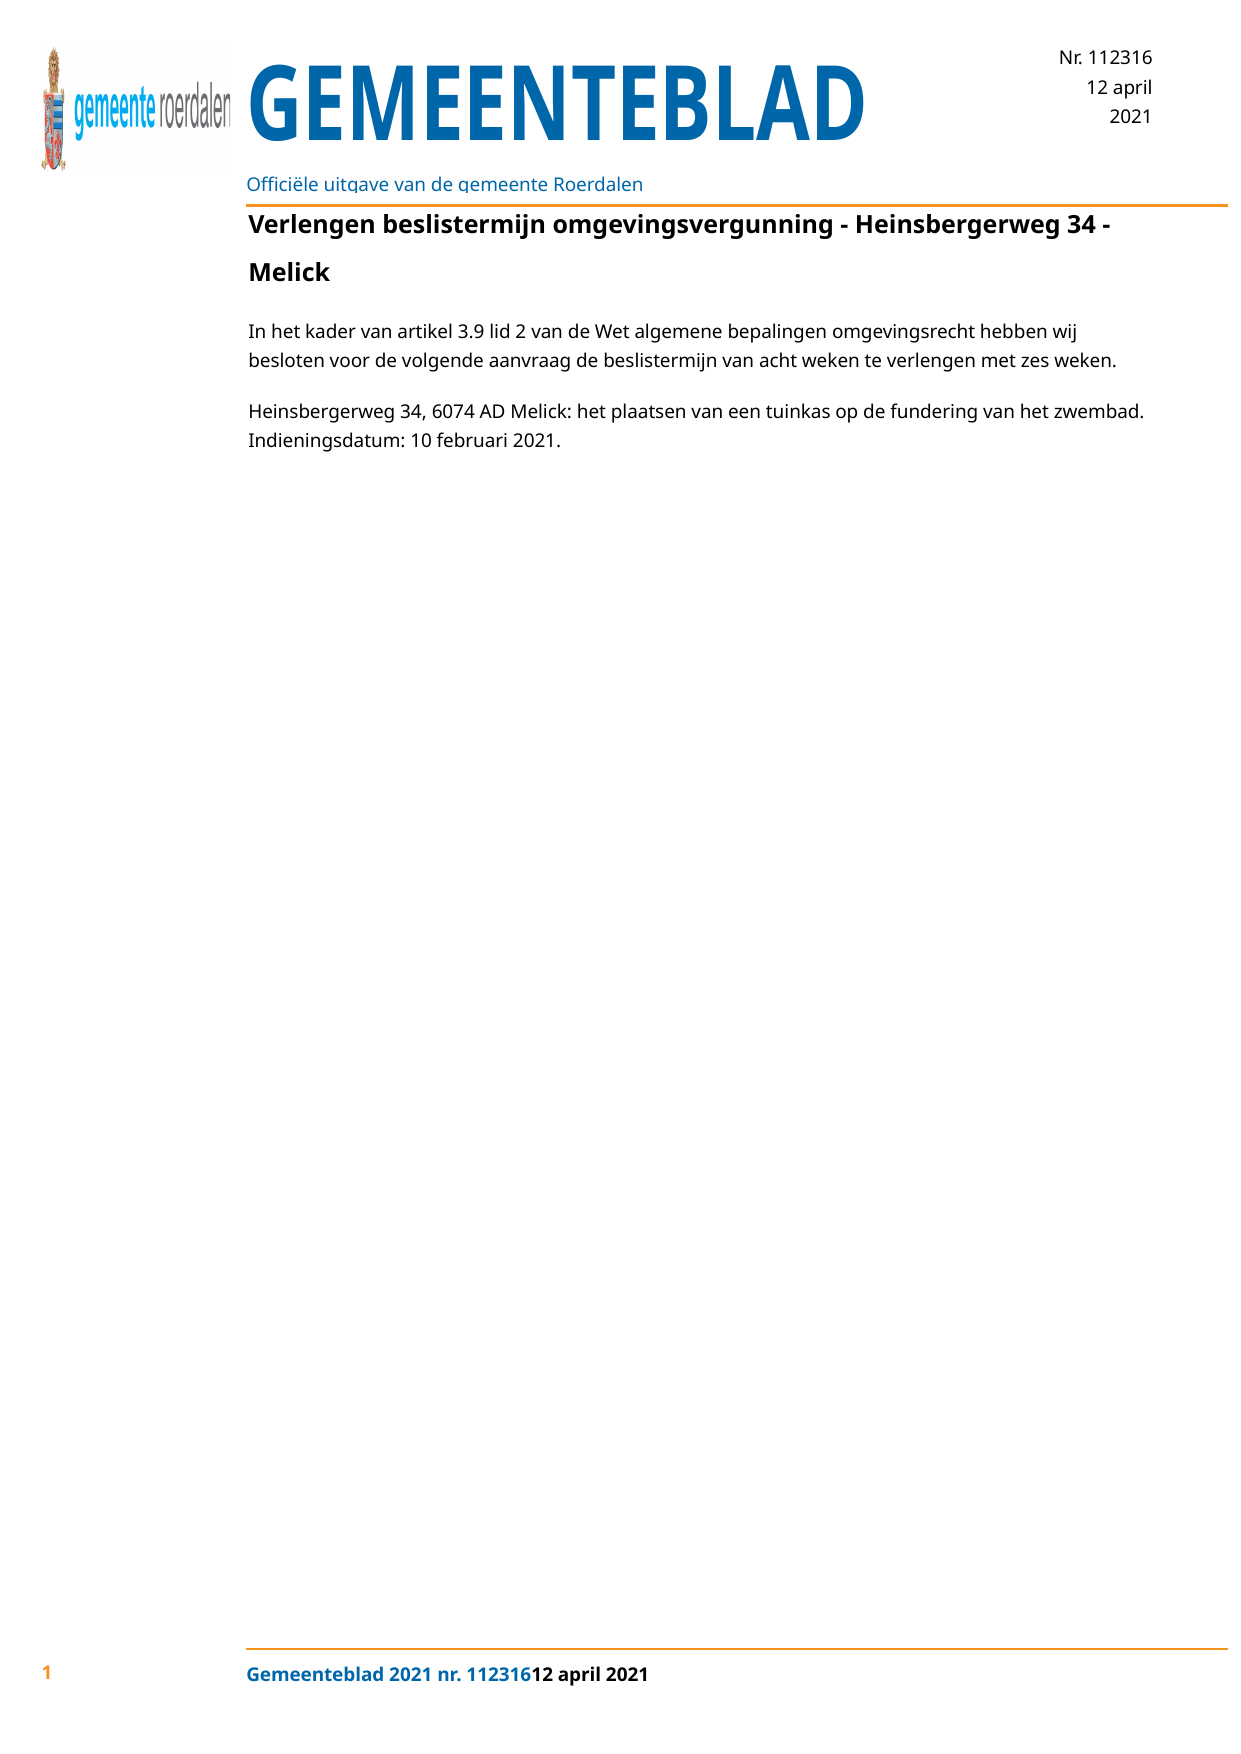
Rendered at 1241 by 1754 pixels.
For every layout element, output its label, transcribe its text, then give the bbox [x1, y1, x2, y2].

picture [41, 47, 231, 172]
text Heinsbergerweg 34, 6074 AD Melick: het plaatsen van een tuinkas op de fundering van het zwembad. Indieningsdatum: 10 februari 2021. [248, 398, 1152, 453]
text In het kader van artikel 3.9 lid 2 van de Wet algemene bepalingen omgevingsrecht hebben wij besloten voor de volgende aanvraag de beslistermijn van acht weken te verlengen met zes weken. [248, 318, 1152, 373]
text Verlengen beslistermijn omgevingsvergunning - Heinsbergerweg 34 - Melick [248, 207, 1152, 288]
